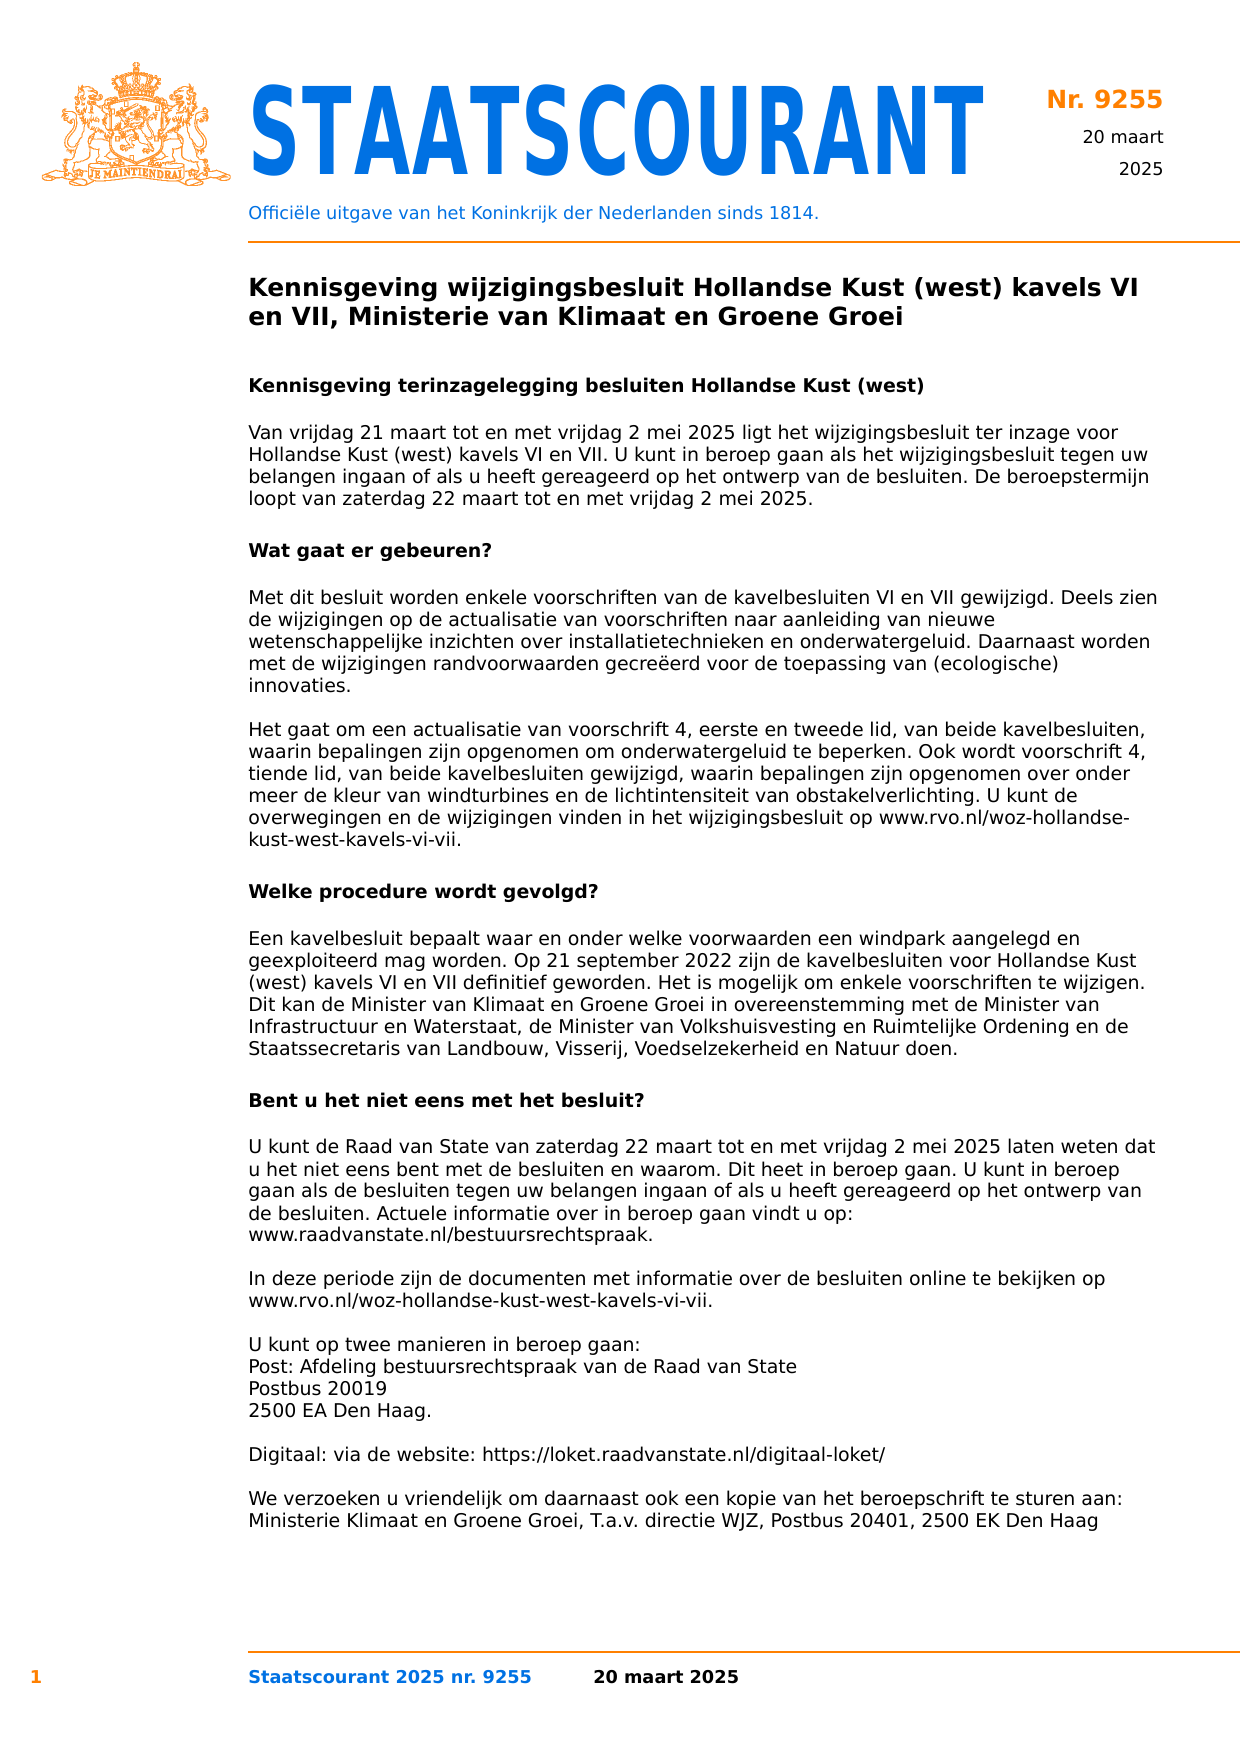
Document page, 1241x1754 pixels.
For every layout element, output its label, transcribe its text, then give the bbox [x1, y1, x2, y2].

text Digitaal: via de website: https://loket.raadvanstate.nl/digitaal-loket/ [248, 1444, 1163, 1466]
text In deze periode zijn de documenten met informatie over de besluiten online te bekijken op www.rvo.nl/woz-hollandse-kust-west-kavels-vi-vii. [248, 1268, 1163, 1312]
table_header Nr. 9255 [998, 62, 1240, 121]
table_header [25, 62, 248, 241]
subtitle Kennisgeving terinzagelegging besluiten Hollandse Kust (west) [248, 375, 1163, 397]
text Met dit besluit worden enkele voorschriften van de kavelbesluiten VI en VII gewijzigd. Deels zien de wijzigingen op de actualisatie van voorschriften naar aanleiding van nieuwe wetenschappelijke inzichten over installatietechnieken en onderwatergeluid. Daarnaast worden met de wijzigingen randvoorwaarden gecreëerd voor de toepassing van (ecologische) innovaties. [248, 587, 1163, 697]
text 2500 EA Den Haag. [248, 1400, 1163, 1422]
text Het gaat om een actualisatie van voorschrift 4, eerste en tweede lid, van beide kavelbesluiten, waarin bepalingen zijn opgenomen om onderwatergeluid te beperken. Ook wordt voorschrift 4, tiende lid, van beide kavelbesluiten gewijzigd, waarin bepalingen zijn opgenomen over onder meer de kleur van windturbines en de lichtintensiteit van obstakelverlichting. U kunt de overwegingen en de wijzigingen vinden in het wijzigingsbesluit op www.rvo.nl/woz-hollandse-kust-west-kavels-vi-vii. [248, 719, 1163, 851]
text We verzoeken u vriendelijk om daarnaast ook een kopie van het beroepschrift te sturen aan: Ministerie Klimaat en Groene Groei, T.a.v. directie WJZ, Postbus 20401, 2500 EK Den Haag [248, 1488, 1163, 1532]
picture [41, 62, 231, 186]
table_cell 20 maart [998, 121, 1240, 153]
table_cell 2025 [998, 153, 1240, 203]
table_header STAATSCOURANT [248, 62, 998, 203]
text Een kavelbesluit bepaalt waar en onder welke voorwaarden een windpark aangelegd en geexploiteerd mag worden. Op 21 september 2022 zijn de kavelbesluiten voor Hollandse Kust (west) kavels VI en VII definitief geworden. Het is mogelijk om enkele voorschriften te wijzigen. Dit kan de Minister van Klimaat en Groene Groei in overeenstemming met de Minister van Infrastructuur en Waterstaat, de Minister van Volkshuisvesting en Ruimtelijke Ordening en de Staatssecretaris van Landbouw, Visserij, Voedselzekerheid en Natuur doen. [248, 928, 1163, 1059]
subtitle Bent u het niet eens met het besluit? [248, 1089, 1163, 1111]
subtitle Kennisgeving wijzigingsbesluit Hollandse Kust (west) kavels VI en VII, Ministerie van Klimaat en Groene Groei [248, 273, 1163, 331]
text Postbus 20019 [248, 1378, 1163, 1400]
text U kunt de Raad van State van zaterdag 22 maart tot en met vrijdag 2 mei 2025 laten weten dat u het niet eens bent met de besluiten en waarom. Dit heet in beroep gaan. U kunt in beroep gaan als de besluiten tegen uw belangen ingaan of als u heeft gereageerd op het ontwerp van de besluiten. Actuele informatie over in beroep gaan vindt u op: www.raadvanstate.nl/bestuursrechtspraak. [248, 1136, 1163, 1246]
table_cell Officiële uitgave van het Koninkrijk der Nederlanden sinds 1814. [248, 203, 1240, 241]
text U kunt op twee manieren in beroep gaan: [248, 1334, 1163, 1356]
text Van vrijdag 21 maart tot en met vrijdag 2 mei 2025 ligt het wijzigingsbesluit ter inzage voor Hollandse Kust (west) kavels VI en VII. U kunt in beroep gaan als het wijzigingsbesluit tegen uw belangen ingaan of als u heeft gereageerd op het ontwerp van de besluiten. De beroepstermijn loopt van zaterdag 22 maart tot en met vrijdag 2 mei 2025. [248, 422, 1163, 510]
subtitle Welke procedure wordt gevolgd? [248, 881, 1163, 903]
text Post: Afdeling bestuursrechtspraak van de Raad van State [248, 1356, 1163, 1378]
subtitle Wat gaat er gebeuren? [248, 540, 1163, 562]
